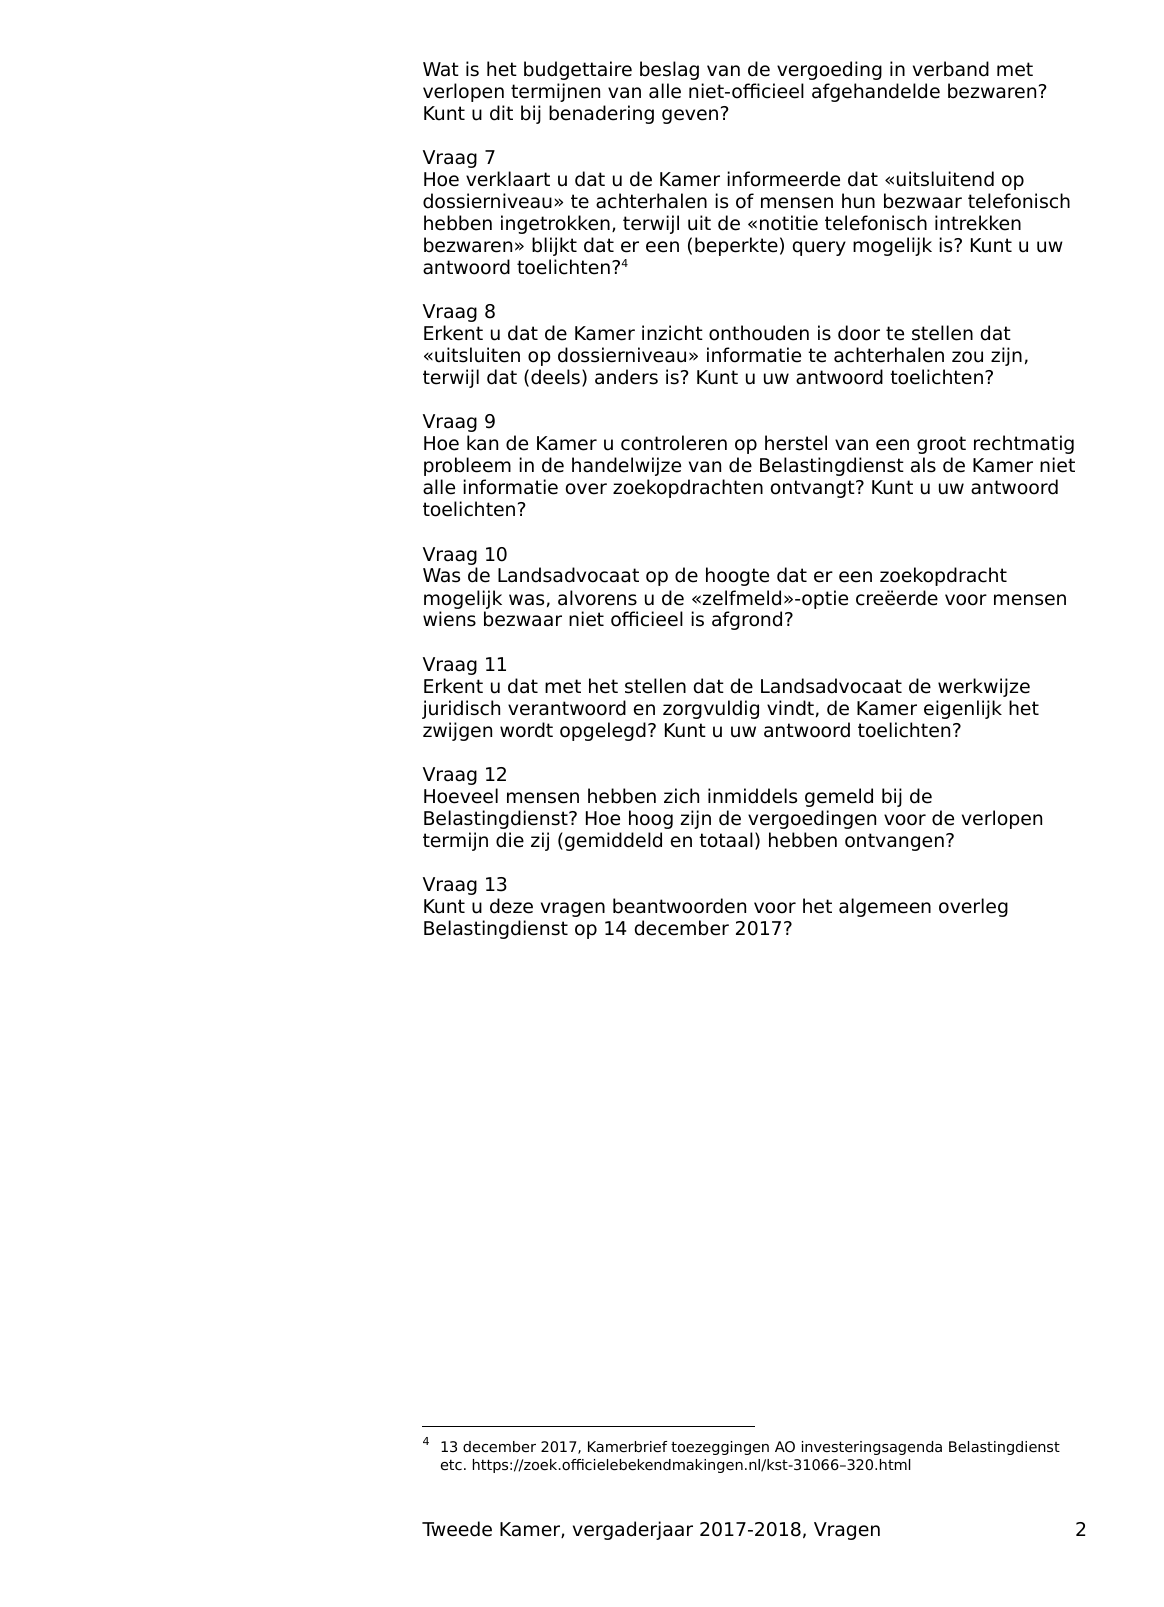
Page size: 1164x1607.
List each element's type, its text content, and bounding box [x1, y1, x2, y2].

text Erkent u dat met het stellen dat de Landsadvocaat de werkwijze juridisch verantwoord en zorgvuldig vindt, de Kamer eigenlijk het zwijgen wordt opgelegd? Kunt u uw antwoord toelichten? [422, 676, 1087, 741]
text Hoe kan de Kamer u controleren op herstel van een groot rechtmatig probleem in de handelwijze van de Belastingdienst als de Kamer niet alle informatie over zoekopdrachten ontvangt? Kunt u uw antwoord toelichten? [422, 433, 1087, 521]
text Vraag 10 [422, 543, 1087, 565]
text Was de Landsadvocaat op de hoogte dat er een zoekopdracht mogelijk was, alvorens u de «zelfmeld»-optie creëerde voor mensen wiens bezwaar niet officieel is afgrond? [422, 565, 1087, 631]
text Hoe verklaart u dat u de Kamer informeerde dat «uitsluitend op dossierniveau» te achterhalen is of mensen hun bezwaar telefonisch hebben ingetrokken, terwijl uit de «notitie telefonisch intrekken bezwaren» blijkt dat er een (beperkte) query mogelijk is? Kunt u uw antwoord toelichten? [422, 169, 1087, 279]
text Vraag 7 [422, 147, 1087, 169]
text Vraag 12 [422, 764, 1087, 786]
text Kunt u deze vragen beantwoorden voor het algemeen overleg Belastingdienst op 14 december 2017? [422, 896, 1087, 940]
text Vraag 11 [422, 653, 1087, 676]
text Wat is het budgettaire beslag van de vergoeding in verband met verlopen termijnen van alle niet-officieel afgehandelde bezwaren? Kunt u dit bij benadering geven? [422, 59, 1087, 125]
text Erkent u dat de Kamer inzicht onthouden is door te stellen dat «uitsluiten op dossierniveau» informatie te achterhalen zou zijn, terwijl dat (deels) anders is? Kunt u uw antwoord toelichten? [422, 323, 1087, 389]
text Vraag 9 [422, 411, 1087, 433]
text Vraag 13 [422, 874, 1087, 896]
text Vraag 8 [422, 301, 1087, 323]
text 13 december 2017, Kamerbrief toezeggingen AO investeringsagenda Belastingdienst etc. https://zoek.officielebekendmakingen.nl/kst-31066–320.html [422, 1435, 1087, 1474]
text Hoeveel mensen hebben zich inmiddels gemeld bij de Belastingdienst? Hoe hoog zijn de vergoedingen voor de verlopen termijn die zij (gemiddeld en totaal) hebben ontvangen? [422, 786, 1087, 852]
